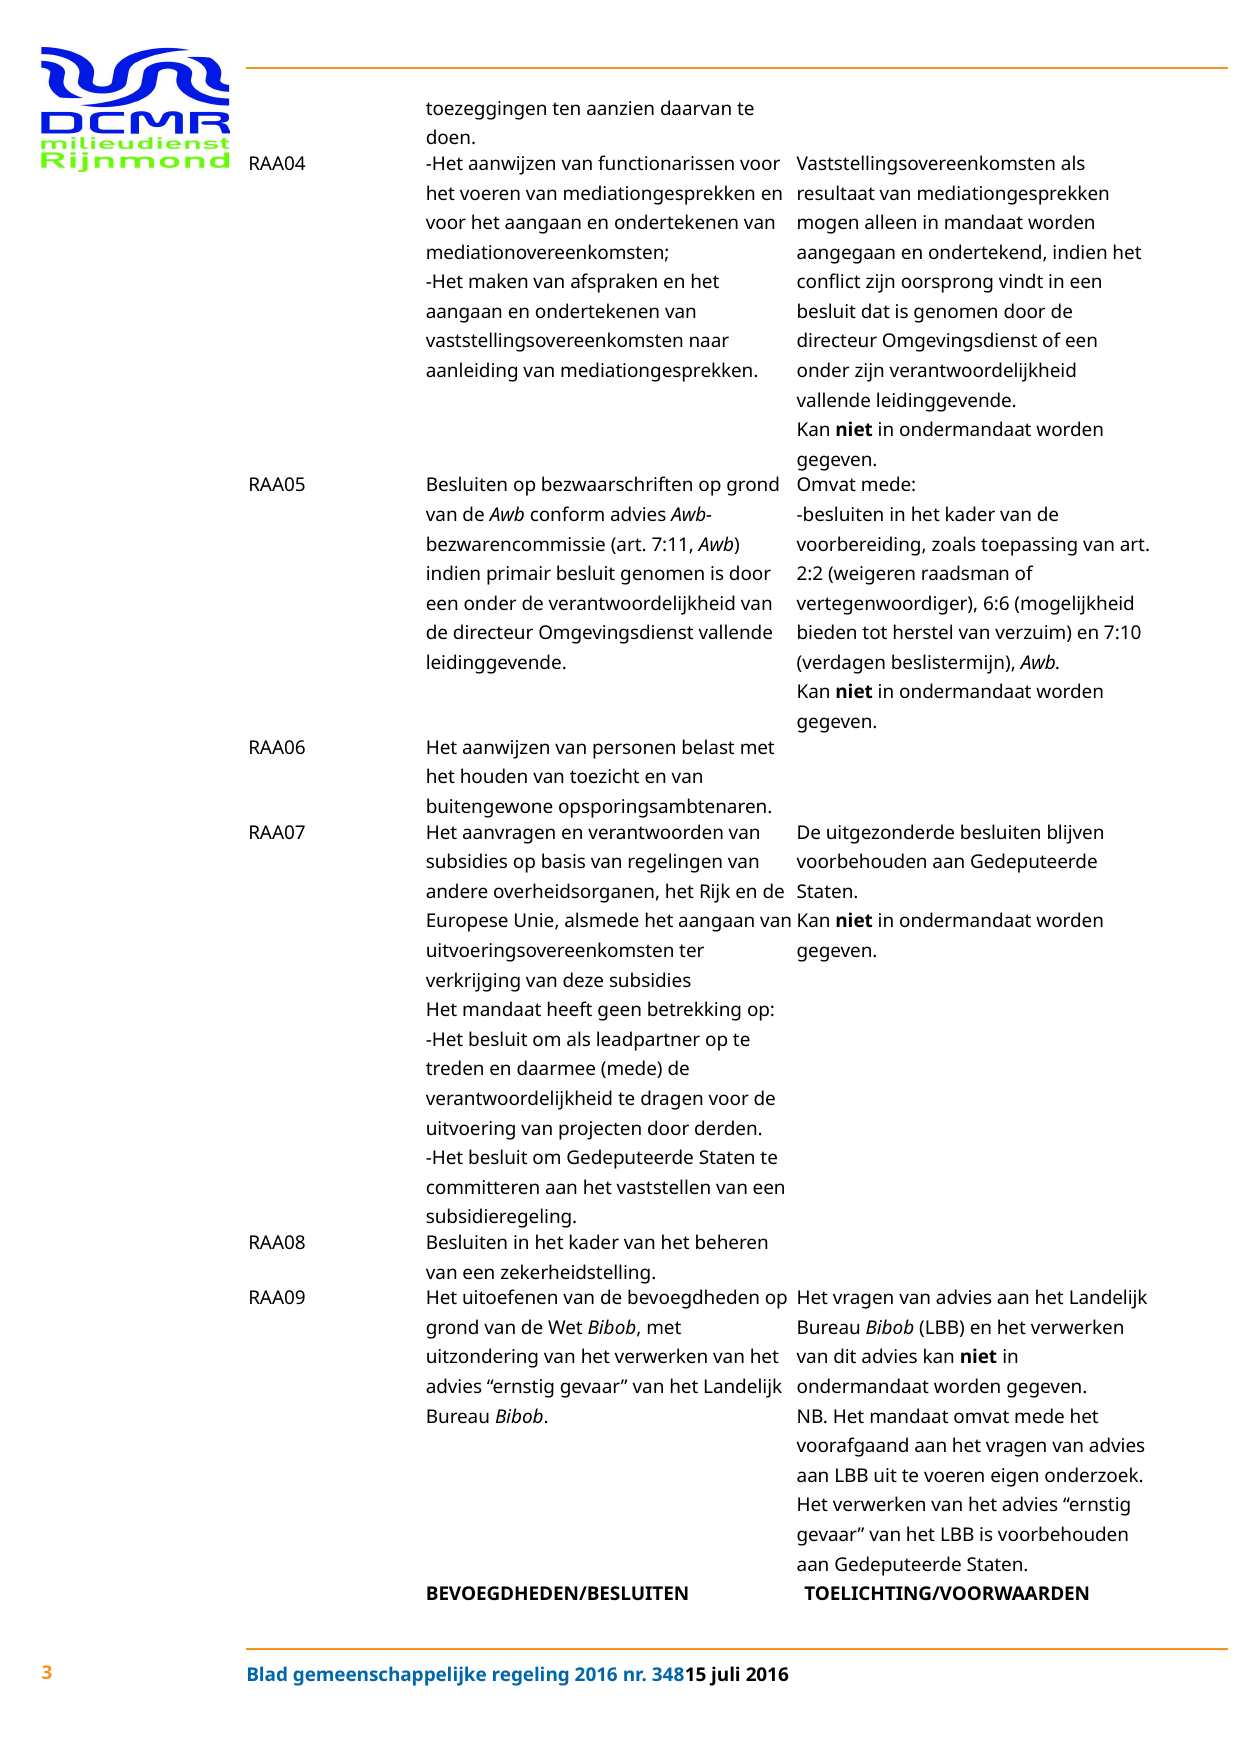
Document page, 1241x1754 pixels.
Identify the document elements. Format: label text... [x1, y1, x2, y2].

table_cell Het aanvragen en verantwoorden van subsidies op basis van regelingen van andere overheidsorganen, het Rijk en de Europese Unie, alsmede het aangaan van uitvoeringsovereenkomsten ter verkrijging van deze subsidies Het mandaat heeft geen betrekking op: -Het besluit om als leadpartner op te treden en daarmee (mede) de verantwoordelijkheid te dragen voor de uitvoering van projecten door derden. -Het besluit om Gedeputeerde Staten te committeren aan het vaststellen van een subsidieregeling. [426, 819, 796, 1229]
table_cell RAA05 [248, 472, 426, 734]
table_cell Het uitoefenen van de bevoegdheden op grond van de Wet Bibob, met uitzondering van het verwerken van het advies “ernstig gevaar” van het Landelijk Bureau Bibob. [426, 1285, 796, 1577]
table_cell Omvat mede: -besluiten in het kader van de voorbereiding, zoals toepassing van art. 2:2 (weigeren raadsman of vertegenwoordiger), 6:6 (mogelijkheid bieden tot herstel van verzuim) en 7:10 (verdagen beslistermijn), Awb. Kan niet in ondermandaat worden gegeven. [796, 472, 1152, 734]
table_cell Besluiten op bezwaarschriften op grond van de Awb conform advies Awb-bezwarencommissie (art. 7:11, Awb) indien primair besluit genomen is door een onder de verantwoordelijkheid van de directeur Omgevingsdienst vallende leidinggevende. [426, 472, 796, 734]
table_cell RAA06 [248, 734, 426, 819]
table_cell Besluiten in het kader van het beheren van een zekerheidstelling. [426, 1229, 796, 1284]
table_cell RAA09 [248, 1285, 426, 1577]
picture [41, 47, 231, 172]
table_cell [248, 95, 426, 150]
table_cell Vaststellingsovereenkomsten als resultaat van mediationgesprekken mogen alleen in mandaat worden aangegaan en ondertekend, indien het conflict zijn oorsprong vindt in een besluit dat is genomen door de directeur Omgevingsdienst of een onder zijn verantwoordelijkheid vallende leidinggevende. Kan niet in ondermandaat worden gegeven. [796, 150, 1152, 472]
table_header TOELICHTING/VOORWAARDEN [804, 1580, 1152, 1606]
table_cell [796, 1229, 1152, 1284]
table_cell RAA08 [248, 1229, 426, 1284]
table_cell Het aanwijzen van personen belast met het houden van toezicht en van buitengewone opsporingsambtenaren. [426, 734, 796, 819]
table_header [248, 1580, 426, 1606]
table_cell toezeggingen ten aanzien daarvan te doen. [426, 95, 796, 150]
table_header BEVOEGDHEDEN/BESLUITEN [426, 1580, 804, 1606]
table_cell RAA07 [248, 819, 426, 1229]
table_cell [796, 95, 1152, 150]
table_cell [796, 734, 1152, 819]
table_cell De uitgezonderde besluiten blijven voorbehouden aan Gedeputeerde Staten. Kan niet in ondermandaat worden gegeven. [796, 819, 1152, 1229]
table_cell -Het aanwijzen van functionarissen voor het voeren van mediationgesprekken en voor het aangaan en ondertekenen van mediationovereenkomsten; -Het maken van afspraken en het aangaan en ondertekenen van vaststellingsovereenkomsten naar aanleiding van mediationgesprekken. [426, 150, 796, 472]
table_cell Het vragen van advies aan het Landelijk Bureau Bibob (LBB) en het verwerken van dit advies kan niet in ondermandaat worden gegeven. NB. Het mandaat omvat mede het voorafgaand aan het vragen van advies aan LBB uit te voeren eigen onderzoek. Het verwerken van het advies “ernstig gevaar” van het LBB is voorbehouden aan Gedeputeerde Staten. [796, 1285, 1152, 1577]
table_cell RAA04 [248, 150, 426, 472]
